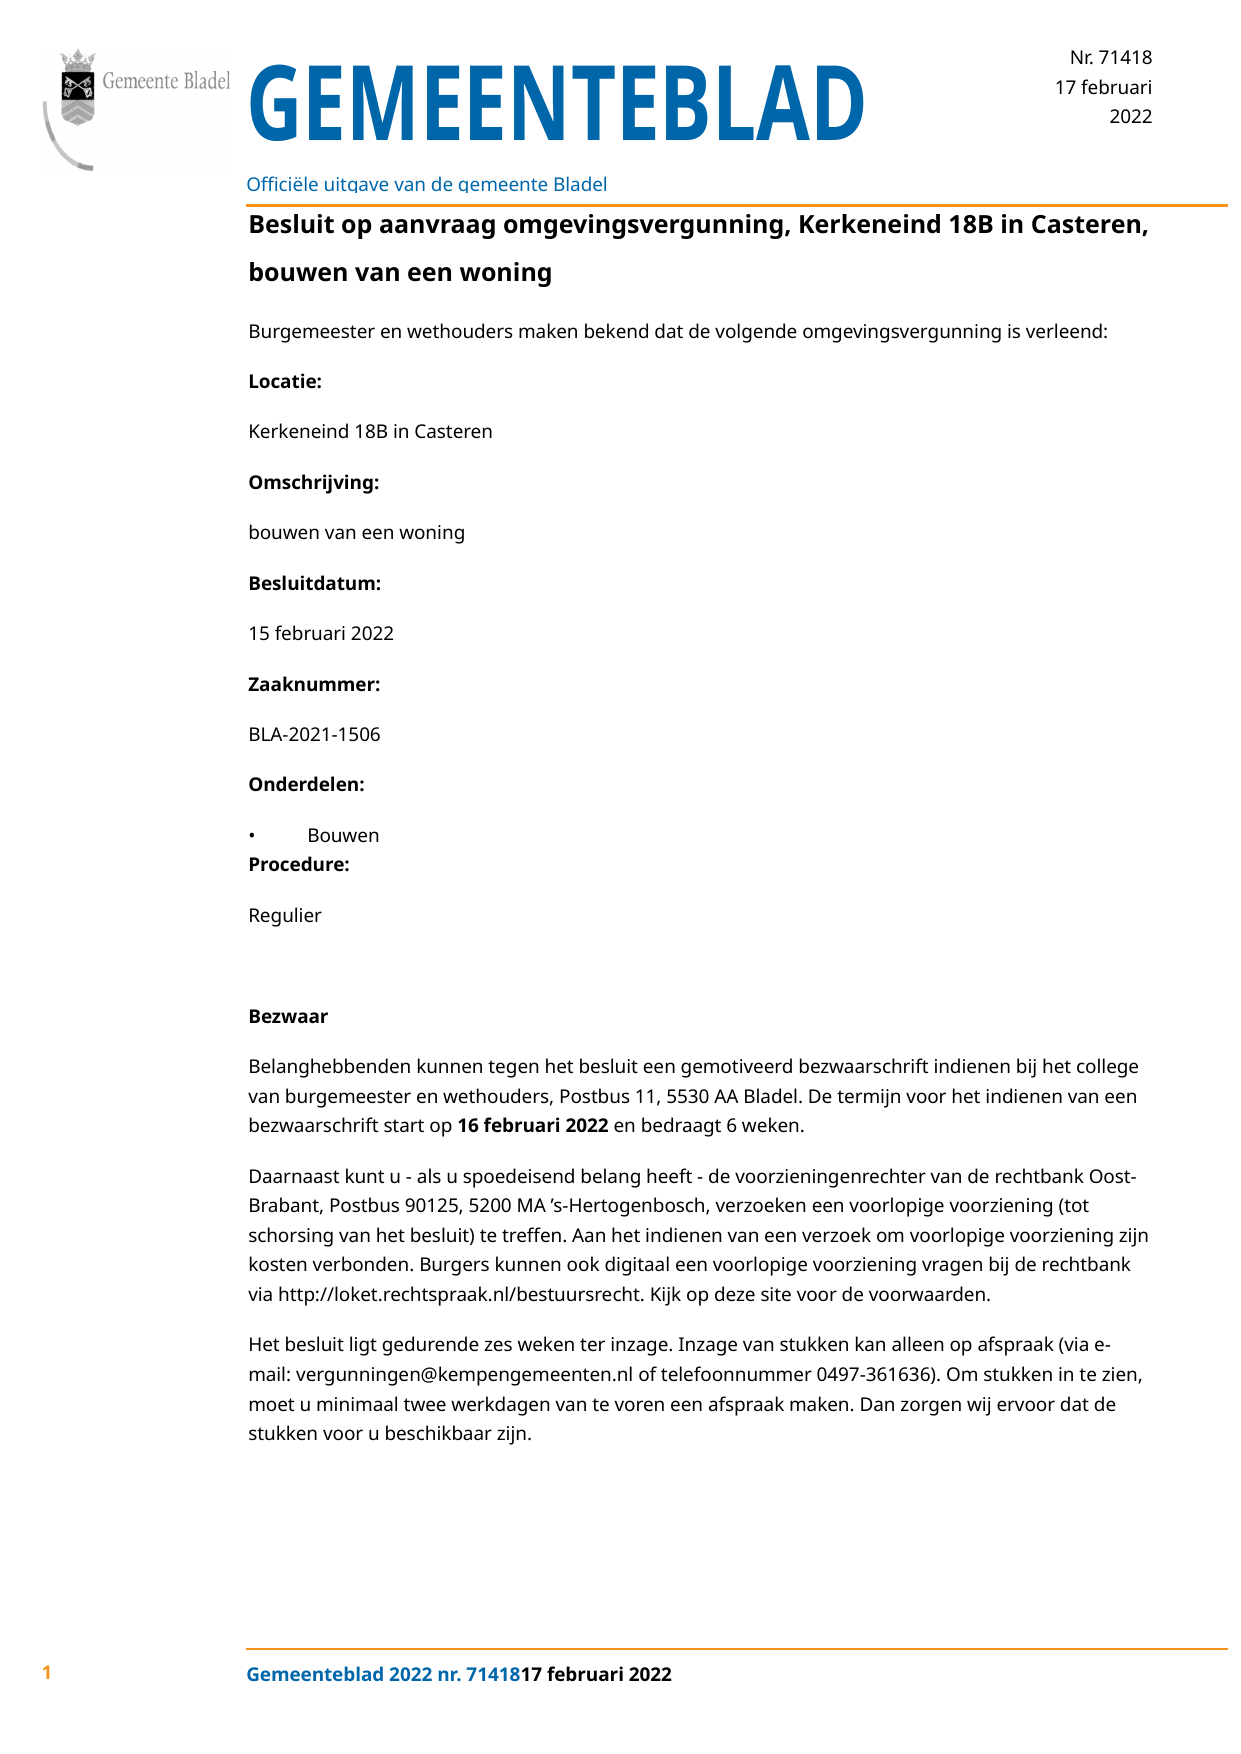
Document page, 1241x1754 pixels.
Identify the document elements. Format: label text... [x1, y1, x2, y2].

text Procedure: [248, 852, 1152, 877]
text Omschrijving: [248, 469, 1152, 495]
text Belanghebbenden kunnen tegen het besluit een gemotiveerd bezwaarschrift indienen bij het college van burgemeester en wethouders, Postbus 11, 5530 AA Bladel. De termijn voor het indienen van een bezwaarschrift start op 16 februari 2022 en bedraagt 6 weken. [248, 1053, 1152, 1138]
text 15 februari 2022 [248, 620, 1152, 646]
text Kerkeneind 18B in Casteren [248, 419, 1152, 444]
list Bouwen [248, 822, 1152, 848]
text Besluit op aanvraag omgevingsvergunning, Kerkeneind 18B in Casteren, bouwen van een woning [248, 207, 1152, 288]
text Besluitdatum: [248, 570, 1152, 596]
text Daarnaast kunt u - als u spoedeisend belang heeft - de voorzieningenrechter van de rechtbank Oost-Brabant, Postbus 90125, 5200 MA ’s-Hertogenbosch, verzoeken een voorlopige voorziening (tot schorsing van het besluit) te treffen. Aan het indienen van een verzoek om voorlopige voorziening zijn kosten verbonden. Burgers kunnen ook digitaal een voorlopige voorziening vragen bij de rechtbank via http://loket.rechtspraak.nl/bestuursrecht. Kijk op deze site voor de voorwaarden. [248, 1163, 1152, 1307]
text bouwen van een woning [248, 519, 1152, 545]
text Zaaknummer: [248, 671, 1152, 697]
text Regulier [248, 902, 1152, 928]
text Bezwaar [248, 1003, 1152, 1029]
text Het besluit ligt gedurende zes weken ter inzage. Inzage van stukken kan alleen op afspraak (via e-mail: vergunningen@kempengemeenten.nl of telefoonnummer 0497-361636). Om stukken in te zien, moet u minimaal twee werkdagen van te voren een afspraak maken. Dan zorgen wij ervoor dat de stukken voor u beschikbaar zijn. [248, 1332, 1152, 1446]
text Burgemeester en wethouders maken bekend dat de volgende omgevingsvergunning is verleend: [248, 318, 1152, 344]
text Onderdelen: [248, 772, 1152, 797]
picture [41, 47, 231, 172]
text Locatie: [248, 368, 1152, 394]
text BLA-2021-1506 [248, 721, 1152, 747]
